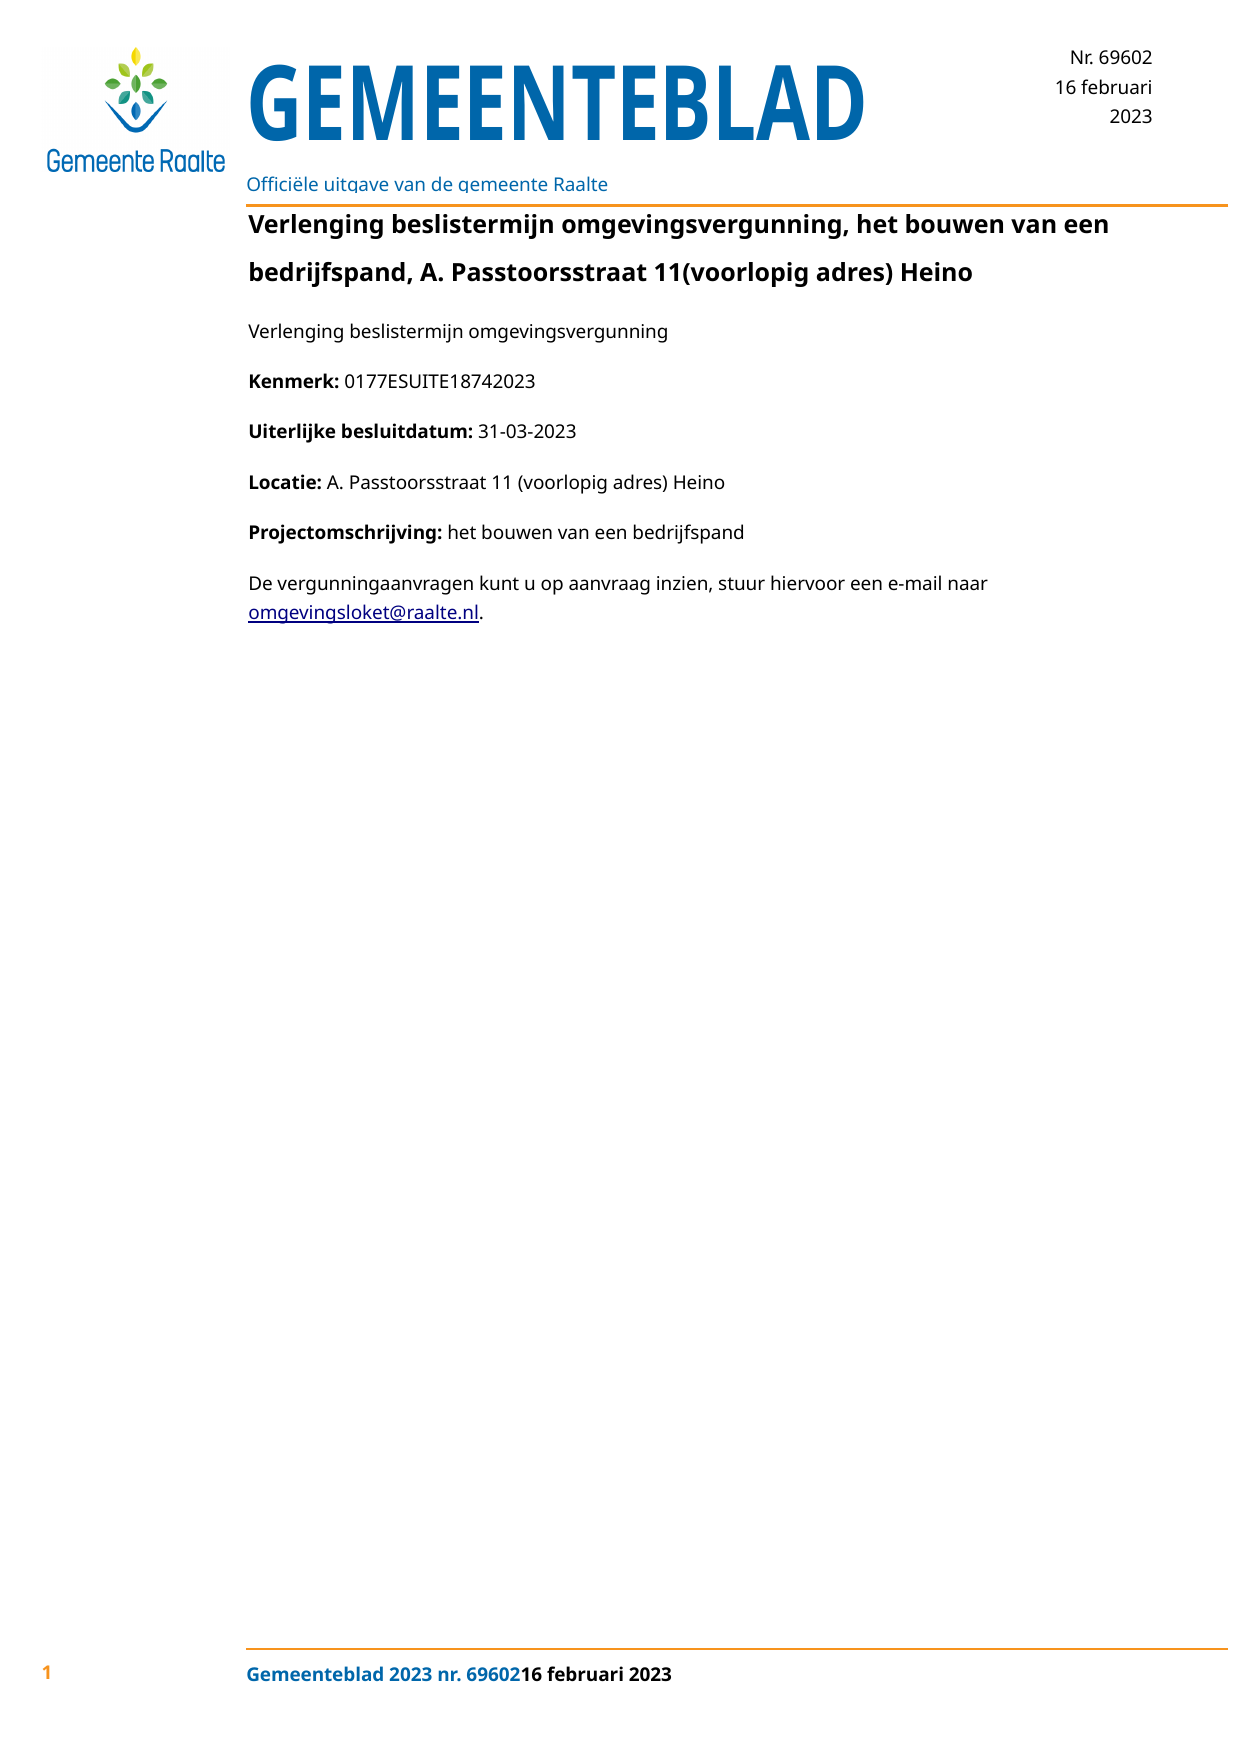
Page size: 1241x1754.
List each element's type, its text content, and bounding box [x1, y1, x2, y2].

picture [41, 47, 231, 172]
text De vergunningaanvragen kunt u op aanvraag inzien, stuur hiervoor een e-mail naar omgevingsloket@raalte.nl. [248, 570, 1152, 625]
text Locatie: A. Passtoorsstraat 11 (voorlopig adres) Heino [248, 469, 1152, 495]
text Verlenging beslistermijn omgevingsvergunning, het bouwen van een bedrijfspand, A. Passtoorsstraat 11(voorlopig adres) Heino [248, 207, 1152, 288]
text Projectomschrijving: het bouwen van een bedrijfspand [248, 519, 1152, 545]
text Verlenging beslistermijn omgevingsvergunning [248, 318, 1152, 344]
text Kenmerk: 0177ESUITE18742023 [248, 368, 1152, 394]
text Uiterlijke besluitdatum: 31-03-2023 [248, 419, 1152, 444]
